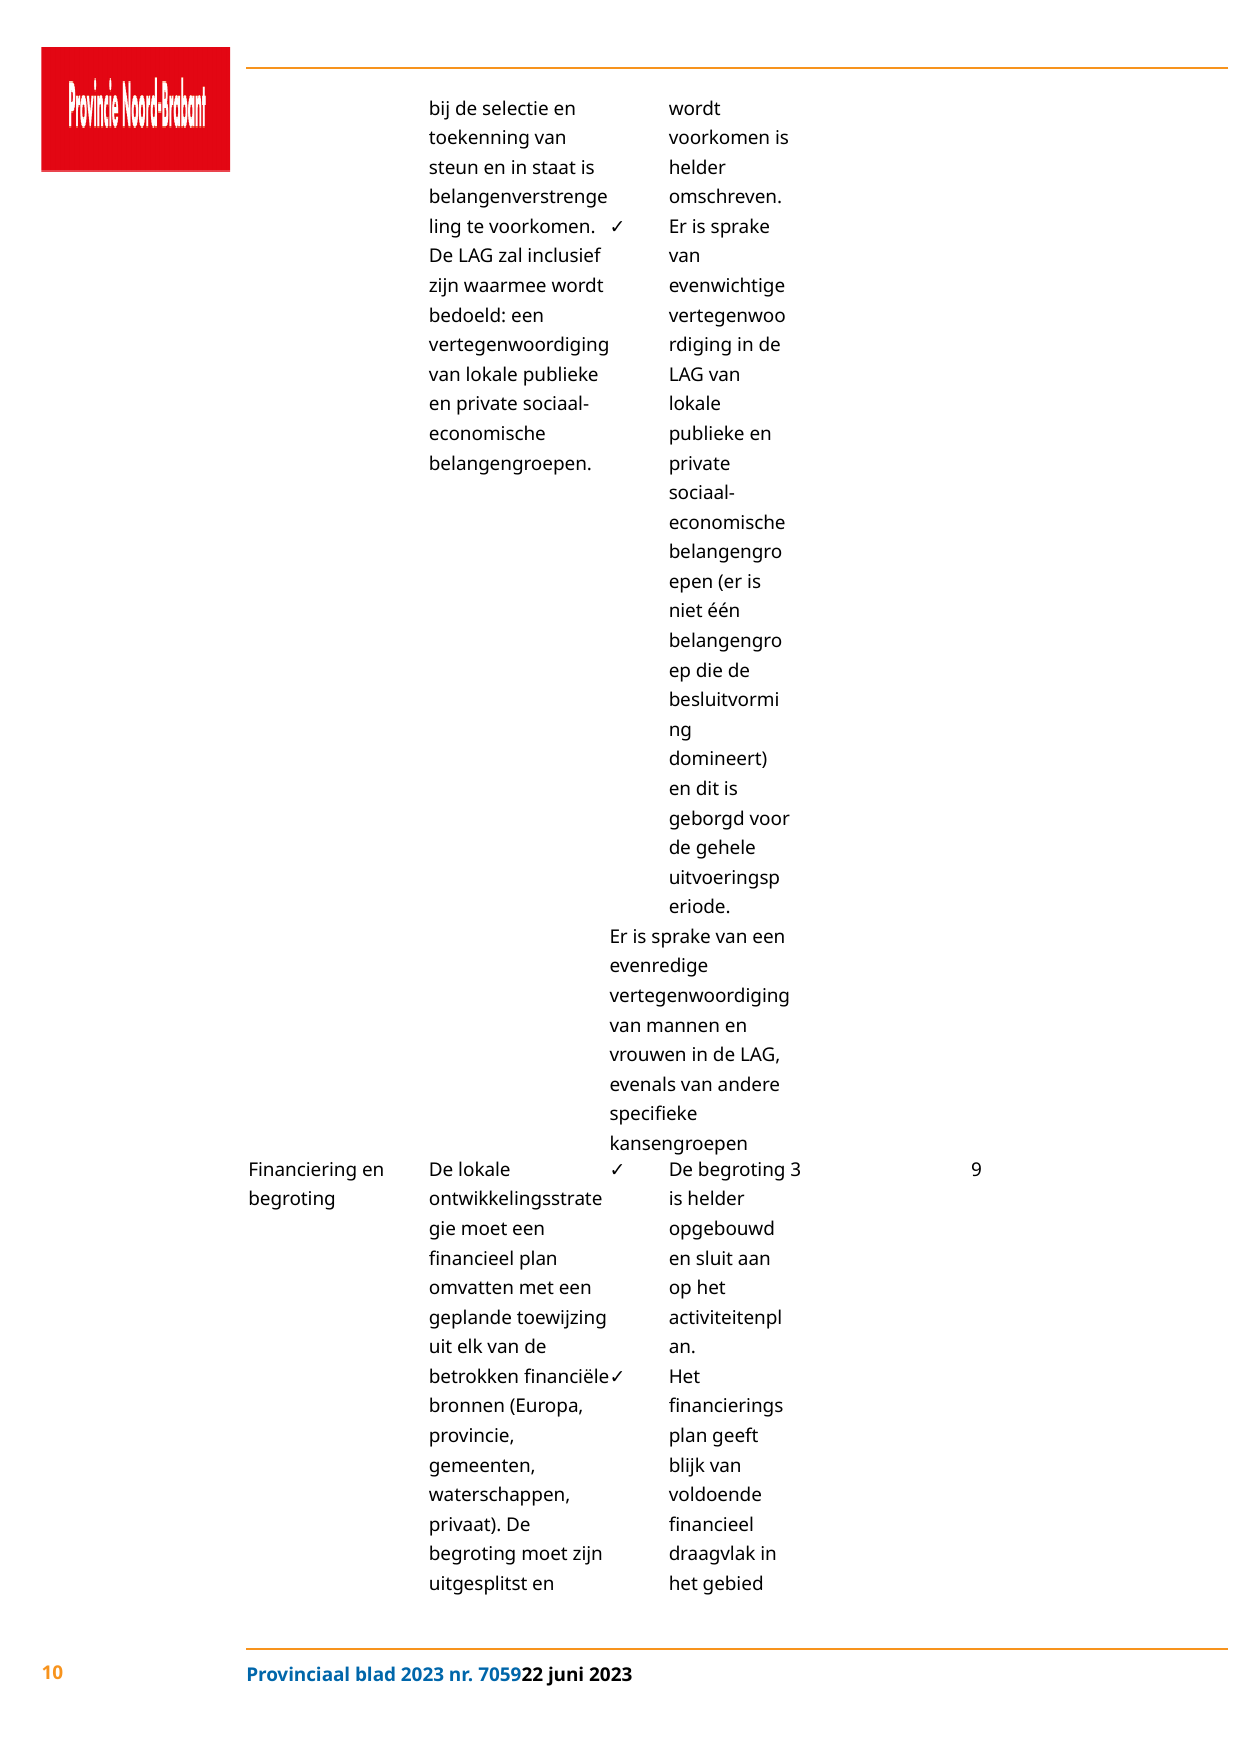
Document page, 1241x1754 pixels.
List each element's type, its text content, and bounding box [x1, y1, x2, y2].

table_cell bij de selectie en toekenning van steun en in staat is belangenverstrengeling te voorkomen. De LAG zal inclusief zijn waarmee wordt bedoeld: een vertegenwoordiging van lokale publieke en private sociaal- economische belangengroepen. [429, 95, 609, 1156]
picture [41, 47, 231, 172]
table_cell De begroting is helder opgebouwd en sluit aan op het activiteitenplan. Het financieringsplan geeft blijk van voldoende financieel draagvlak in het gebied [609, 1156, 790, 1596]
table_cell [790, 95, 971, 1156]
table_cell 3 [790, 1156, 971, 1596]
table_cell [971, 95, 1152, 1156]
table_cell Financiering en begroting [248, 1156, 429, 1596]
table_cell wordt voorkomen is helder omschreven. Er is sprake van evenwichtige vertegenwoordiging in de LAG van lokale publieke en private sociaal- economische belangengroepen (er is niet één belangengroep die de besluitvorming domineert) en dit is geborgd voor de gehele uitvoeringsperiode. Er is sprake van een evenredige vertegenwoordiging van mannen en vrouwen in de LAG, evenals van andere specifieke kansengroepen [609, 95, 790, 1156]
table_cell De lokale ontwikkelingsstrategie moet een financieel plan omvatten met een geplande toewijzing uit elk van de betrokken financiële bronnen (Europa, provincie, gemeenten, waterschappen, privaat). De begroting moet zijn uitgesplitst en [429, 1156, 609, 1596]
table_cell [248, 95, 429, 1156]
table_cell 9 [971, 1156, 1152, 1596]
